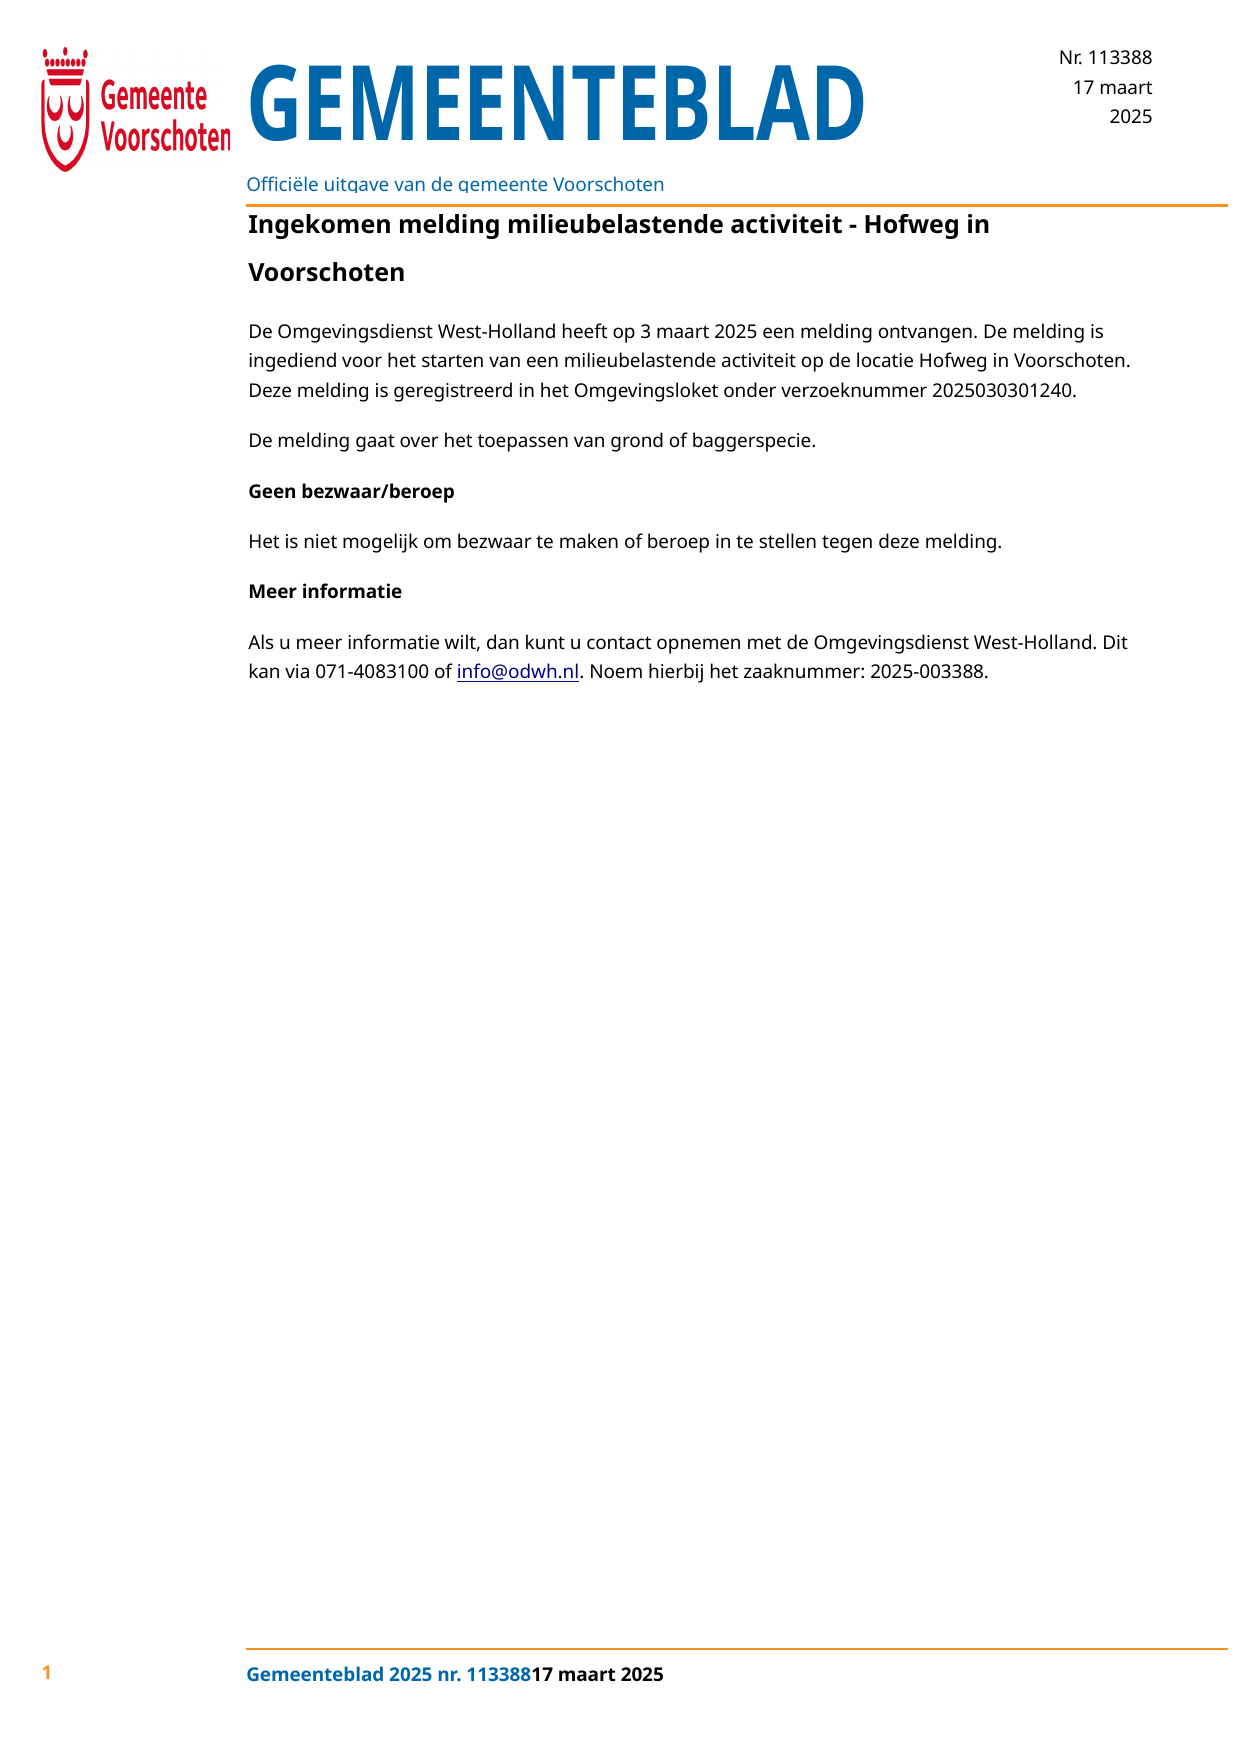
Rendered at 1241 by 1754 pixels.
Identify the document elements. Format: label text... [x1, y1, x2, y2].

text Meer informatie [248, 579, 1152, 604]
text De melding gaat over het toepassen van grond of baggerspecie. [248, 427, 1152, 453]
text Geen bezwaar/beroep [248, 478, 1152, 504]
text Ingekomen melding milieubelastende activiteit - Hofweg in Voorschoten [248, 207, 1152, 288]
text De Omgevingsdienst West-Holland heeft op 3 maart 2025 een melding ontvangen. De melding is ingediend voor het starten van een milieubelastende activiteit op de locatie Hofweg in Voorschoten. Deze melding is geregistreerd in het Omgevingsloket onder verzoeknummer 2025030301240. [248, 318, 1152, 403]
text Het is niet mogelijk om bezwaar te maken of beroep in te stellen tegen deze melding. [248, 528, 1152, 554]
picture [41, 47, 231, 172]
text Als u meer informatie wilt, dan kunt u contact opnemen met de Omgevingsdienst West-Holland. Dit kan via 071-4083100 of info@odwh.nl. Noem hierbij het zaaknummer: 2025-003388. [248, 629, 1152, 684]
